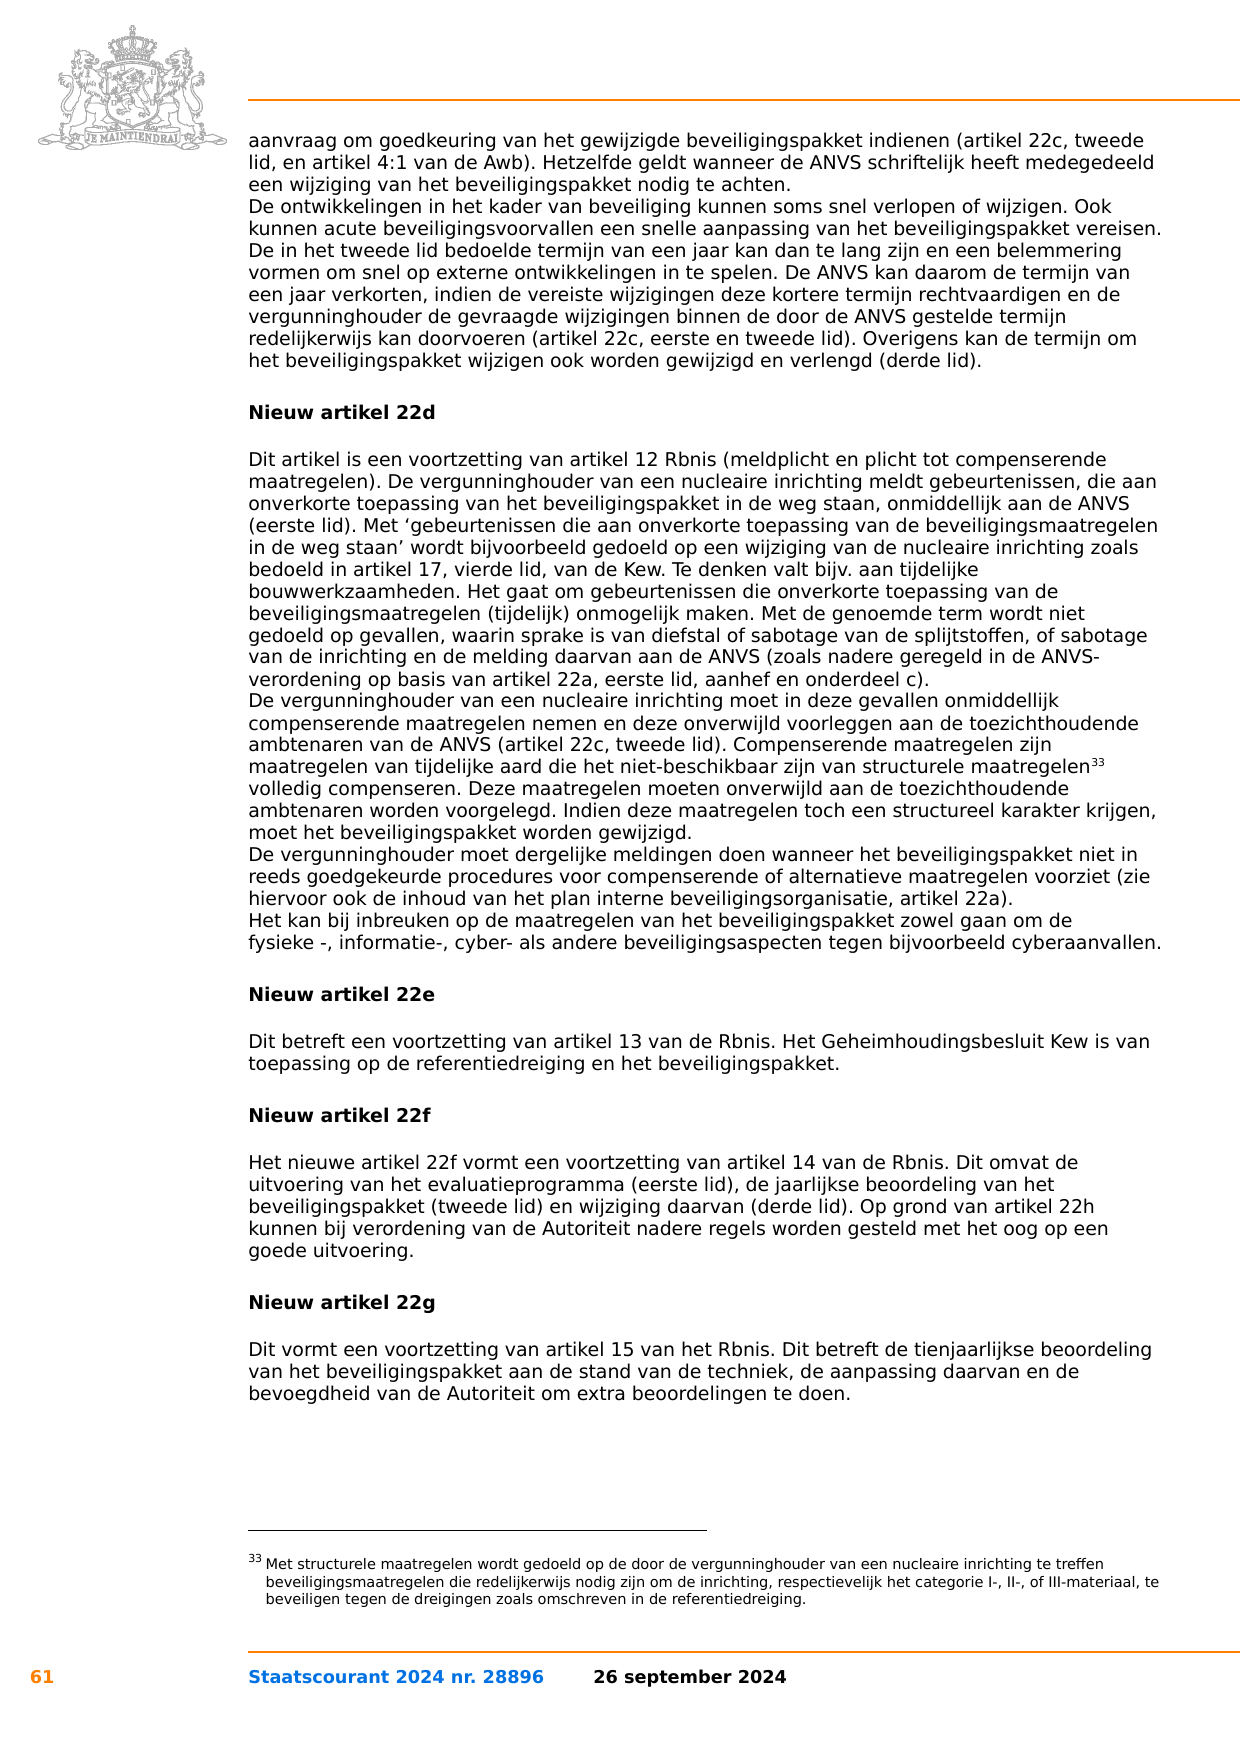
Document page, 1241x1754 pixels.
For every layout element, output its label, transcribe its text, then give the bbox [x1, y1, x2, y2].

text Het nieuwe artikel 22f vormt een voortzetting van artikel 14 van de Rbnis. Dit omvat de uitvoering van het evaluatieprogramma (eerste lid), de jaarlijkse beoordeling van het beveiligingspakket (tweede lid) en wijziging daarvan (derde lid). Op grond van artikel 22h kunnen bij verordening van de Autoriteit nadere regels worden gesteld met het oog op een goede uitvoering. [248, 1152, 1163, 1262]
text Met structurele maatregelen wordt gedoeld op de door de vergunninghouder van een nucleaire inrichting te treffen beveiligingsmaatregelen die redelijkerwijs nodig zijn om de inrichting, respectievelijk het categorie I-, II-, of III-materiaal, te beveiligen tegen de dreigingen zoals omschreven in de referentiedreiging. [248, 1552, 1163, 1608]
text De vergunninghouder van een nucleaire inrichting moet in deze gevallen onmiddellijk compenserende maatregelen nemen en deze onverwijld voorleggen aan de toezichthoudende ambtenaren van de ANVS (artikel 22c, tweede lid). Compenserende maatregelen zijn maatregelen van tijdelijke aard die het niet-beschikbaar zijn van structurele maatregelen volledig compenseren. Deze maatregelen moeten onverwijld aan de toezichthoudende ambtenaren worden voorgelegd. Indien deze maatregelen toch een structureel karakter krijgen, moet het beveiligingspakket worden gewijzigd. [248, 690, 1163, 844]
text De vergunninghouder moet dergelijke meldingen doen wanneer het beveiligingspakket niet in reeds goedgekeurde procedures voor compenserende of alternatieve maatregelen voorziet (zie hiervoor ook de inhoud van het plan interne beveiligingsorganisatie, artikel 22a). [248, 844, 1163, 910]
text Dit betreft een voortzetting van artikel 13 van de Rbnis. Het Geheimhoudingsbesluit Kew is van toepassing op de referentiedreiging en het beveiligingspakket. [248, 1031, 1163, 1075]
subtitle Nieuw artikel 22f [248, 1105, 1163, 1127]
text Dit vormt een voortzetting van artikel 15 van het Rbnis. Dit betreft de tienjaarlijkse beoordeling van het beveiligingspakket aan de stand van de techniek, de aanpassing daarvan en de bevoegdheid van de Autoriteit om extra beoordelingen te doen. [248, 1339, 1163, 1405]
text aanvraag om goedkeuring van het gewijzigde beveiligingspakket indienen (artikel 22c, tweede lid, en artikel 4:1 van de Awb). Hetzelfde geldt wanneer de ANVS schriftelijk heeft medegedeeld een wijziging van het beveiligingspakket nodig te achten. [248, 130, 1163, 196]
text Het kan bij inbreuken op de maatregelen van het beveiligingspakket zowel gaan om de fysieke -, informatie-, cyber- als andere beveiligingsaspecten tegen bijvoorbeeld cyberaanvallen. [248, 910, 1163, 954]
subtitle Nieuw artikel 22g [248, 1292, 1163, 1314]
subtitle Nieuw artikel 22e [248, 984, 1163, 1006]
text De ontwikkelingen in het kader van beveiliging kunnen soms snel verlopen of wijzigen. Ook kunnen acute beveiligingsvoorvallen een snelle aanpassing van het beveiligingspakket vereisen. De in het tweede lid bedoelde termijn van een jaar kan dan te lang zijn en een belemmering vormen om snel op externe ontwikkelingen in te spelen. De ANVS kan daarom de termijn van een jaar verkorten, indien de vereiste wijzigingen deze kortere termijn rechtvaardigen en de vergunninghouder de gevraagde wijzigingen binnen de door de ANVS gestelde termijn redelijkerwijs kan doorvoeren (artikel 22c, eerste en tweede lid). Overigens kan de termijn om het beveiligingspakket wijzigen ook worden gewijzigd en verlengd (derde lid). [248, 196, 1163, 372]
text Dit artikel is een voortzetting van artikel 12 Rbnis (meldplicht en plicht tot compenserende maatregelen). De vergunninghouder van een nucleaire inrichting meldt gebeurtenissen, die aan onverkorte toepassing van het beveiligingspakket in de weg staan, onmiddellijk aan de ANVS (eerste lid). Met ‘gebeurtenissen die aan onverkorte toepassing van de beveiligingsmaatregelen in de weg staan’ wordt bijvoorbeeld gedoeld op een wijziging van de nucleaire inrichting zoals bedoeld in artikel 17, vierde lid, van de Kew. Te denken valt bijv. aan tijdelijke bouwwerkzaamheden. Het gaat om gebeurtenissen die onverkorte toepassing van de beveiligingsmaatregelen (tijdelijk) onmogelijk maken. Met de genoemde term wordt niet gedoeld op gevallen, waarin sprake is van diefstal of sabotage van de splijtstoffen, of sabotage van de inrichting en de melding daarvan aan de ANVS (zoals nadere geregeld in de ANVS-verordening op basis van artikel 22a, eerste lid, aanhef en onderdeel c). [248, 449, 1163, 690]
subtitle Nieuw artikel 22d [248, 402, 1163, 424]
picture [38, 25, 227, 150]
